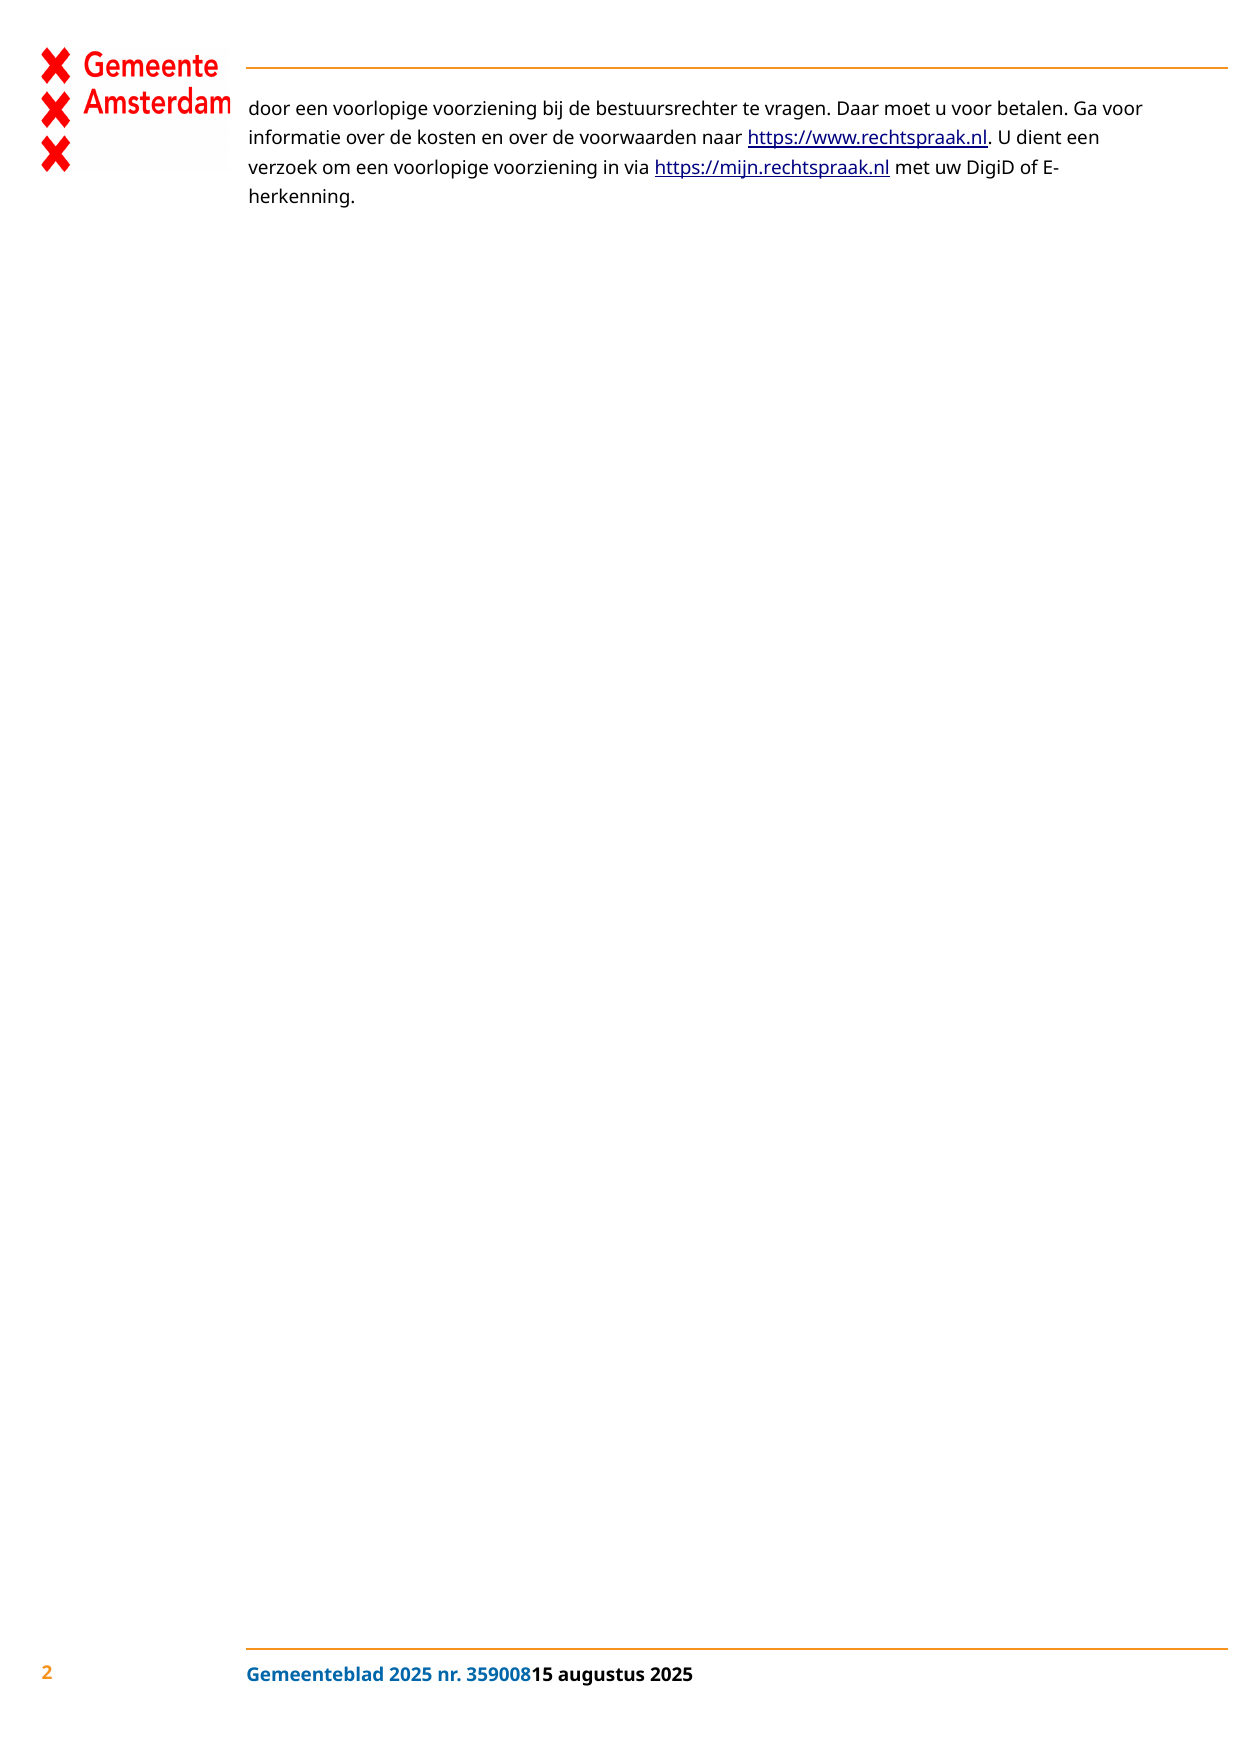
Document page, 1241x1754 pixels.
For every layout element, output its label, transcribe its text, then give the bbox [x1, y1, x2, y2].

picture [41, 47, 231, 172]
text door een voorlopige voorziening bij de bestuursrechter te vragen. Daar moet u voor betalen. Ga voor informatie over de kosten en over de voorwaarden naar https://www.rechtspraak.nl. U dient een verzoek om een voorlopige voorziening in via https://mijn.rechtspraak.nl met uw DigiD of E-herkenning. [248, 95, 1152, 209]
